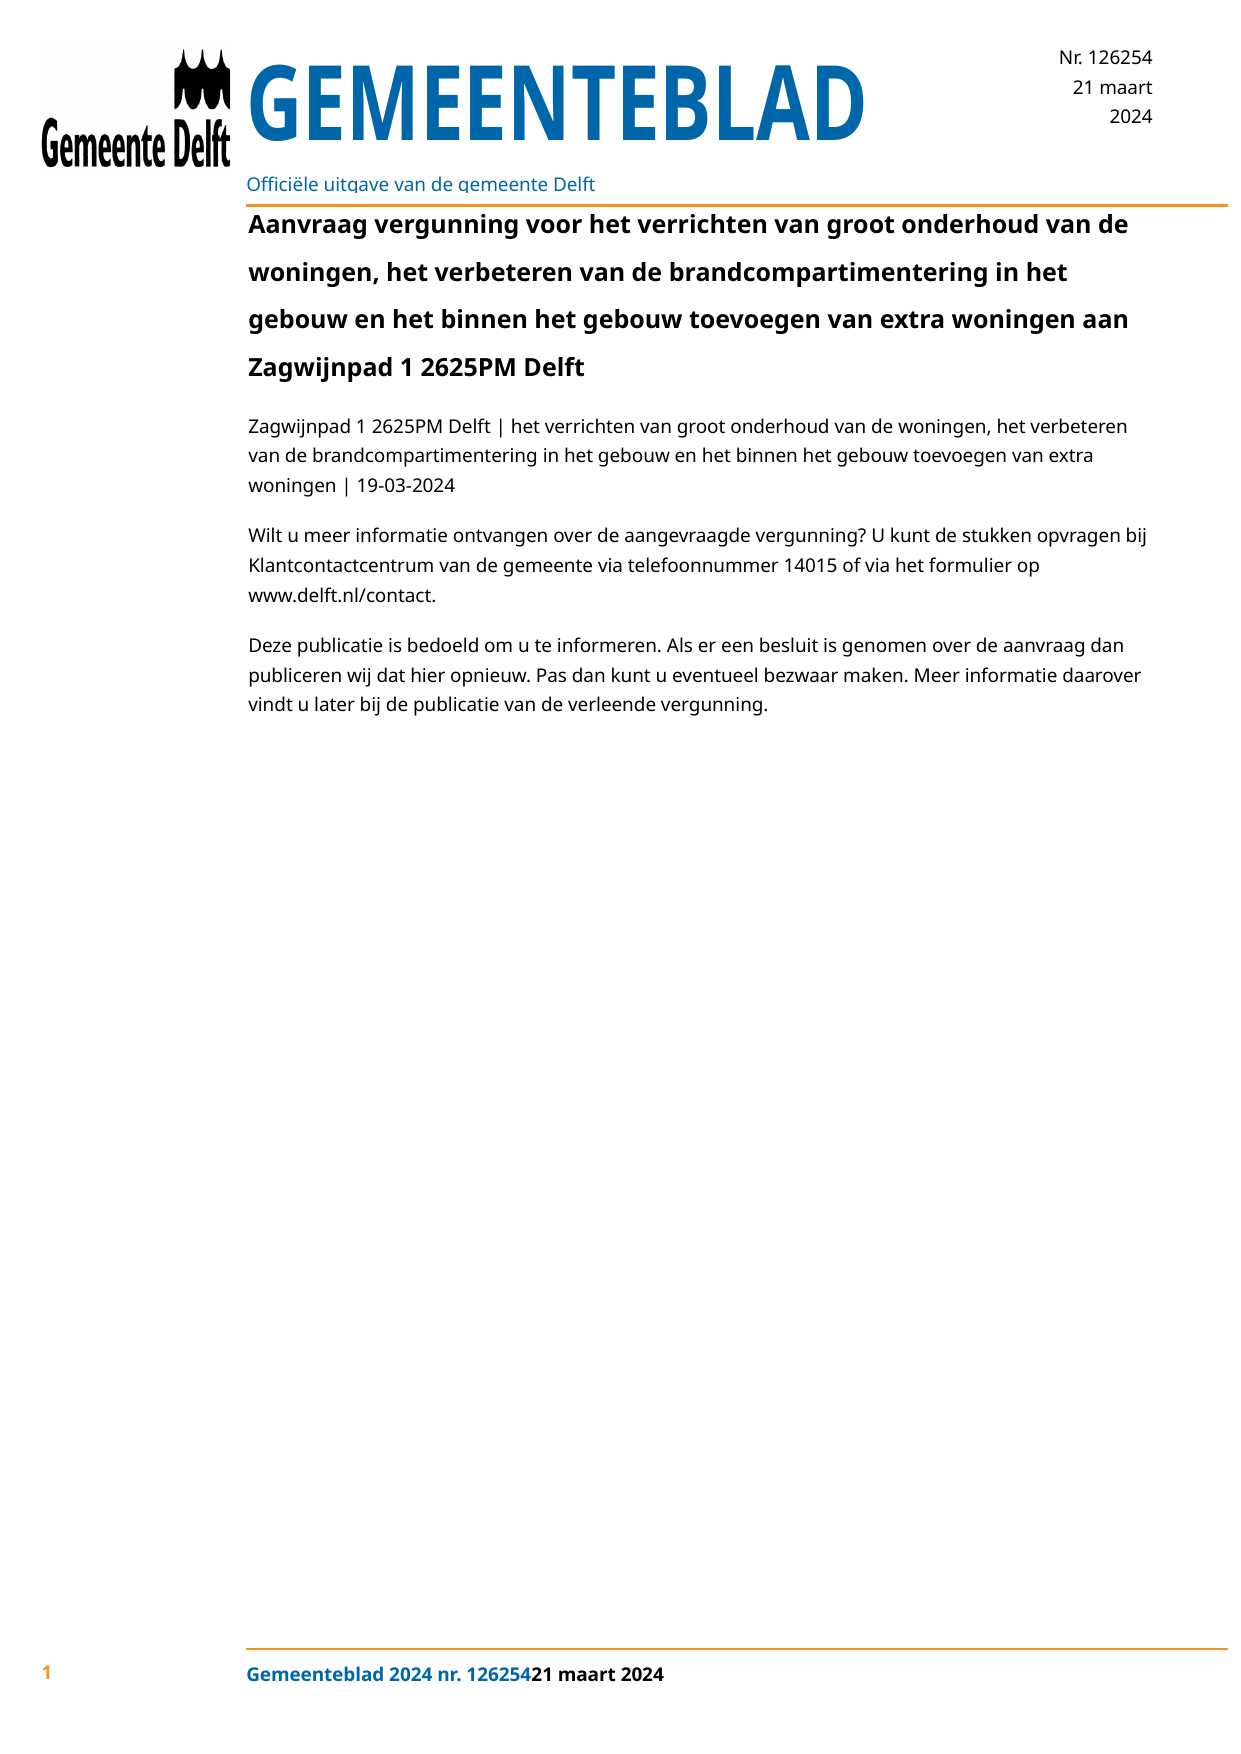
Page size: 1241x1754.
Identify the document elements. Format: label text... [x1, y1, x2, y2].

text Deze publicatie is bedoeld om u te informeren. Als er een besluit is genomen over de aanvraag dan publiceren wij dat hier opnieuw. Pas dan kunt u eventueel bezwaar maken. Meer informatie daarover vindt u later bij de publicatie van de verleende vergunning. [248, 632, 1152, 717]
text Zagwijnpad 1 2625PM Delft | het verrichten van groot onderhoud van de woningen, het verbeteren van de brandcompartimentering in het gebouw en het binnen het gebouw toevoegen van extra woningen | 19-03-2024 [248, 413, 1152, 498]
picture [41, 47, 231, 172]
text Wilt u meer informatie ontvangen over de aangevraagde vergunning? U kunt de stukken opvragen bij Klantcontactcentrum van de gemeente via telefoonnummer 14015 of via het formulier op www.delft.nl/contact. [248, 523, 1152, 608]
text Aanvraag vergunning voor het verrichten van groot onderhoud van de woningen, het verbeteren van de brandcompartimentering in het gebouw en het binnen het gebouw toevoegen van extra woningen aan Zagwijnpad 1 2625PM Delft [248, 207, 1152, 384]
